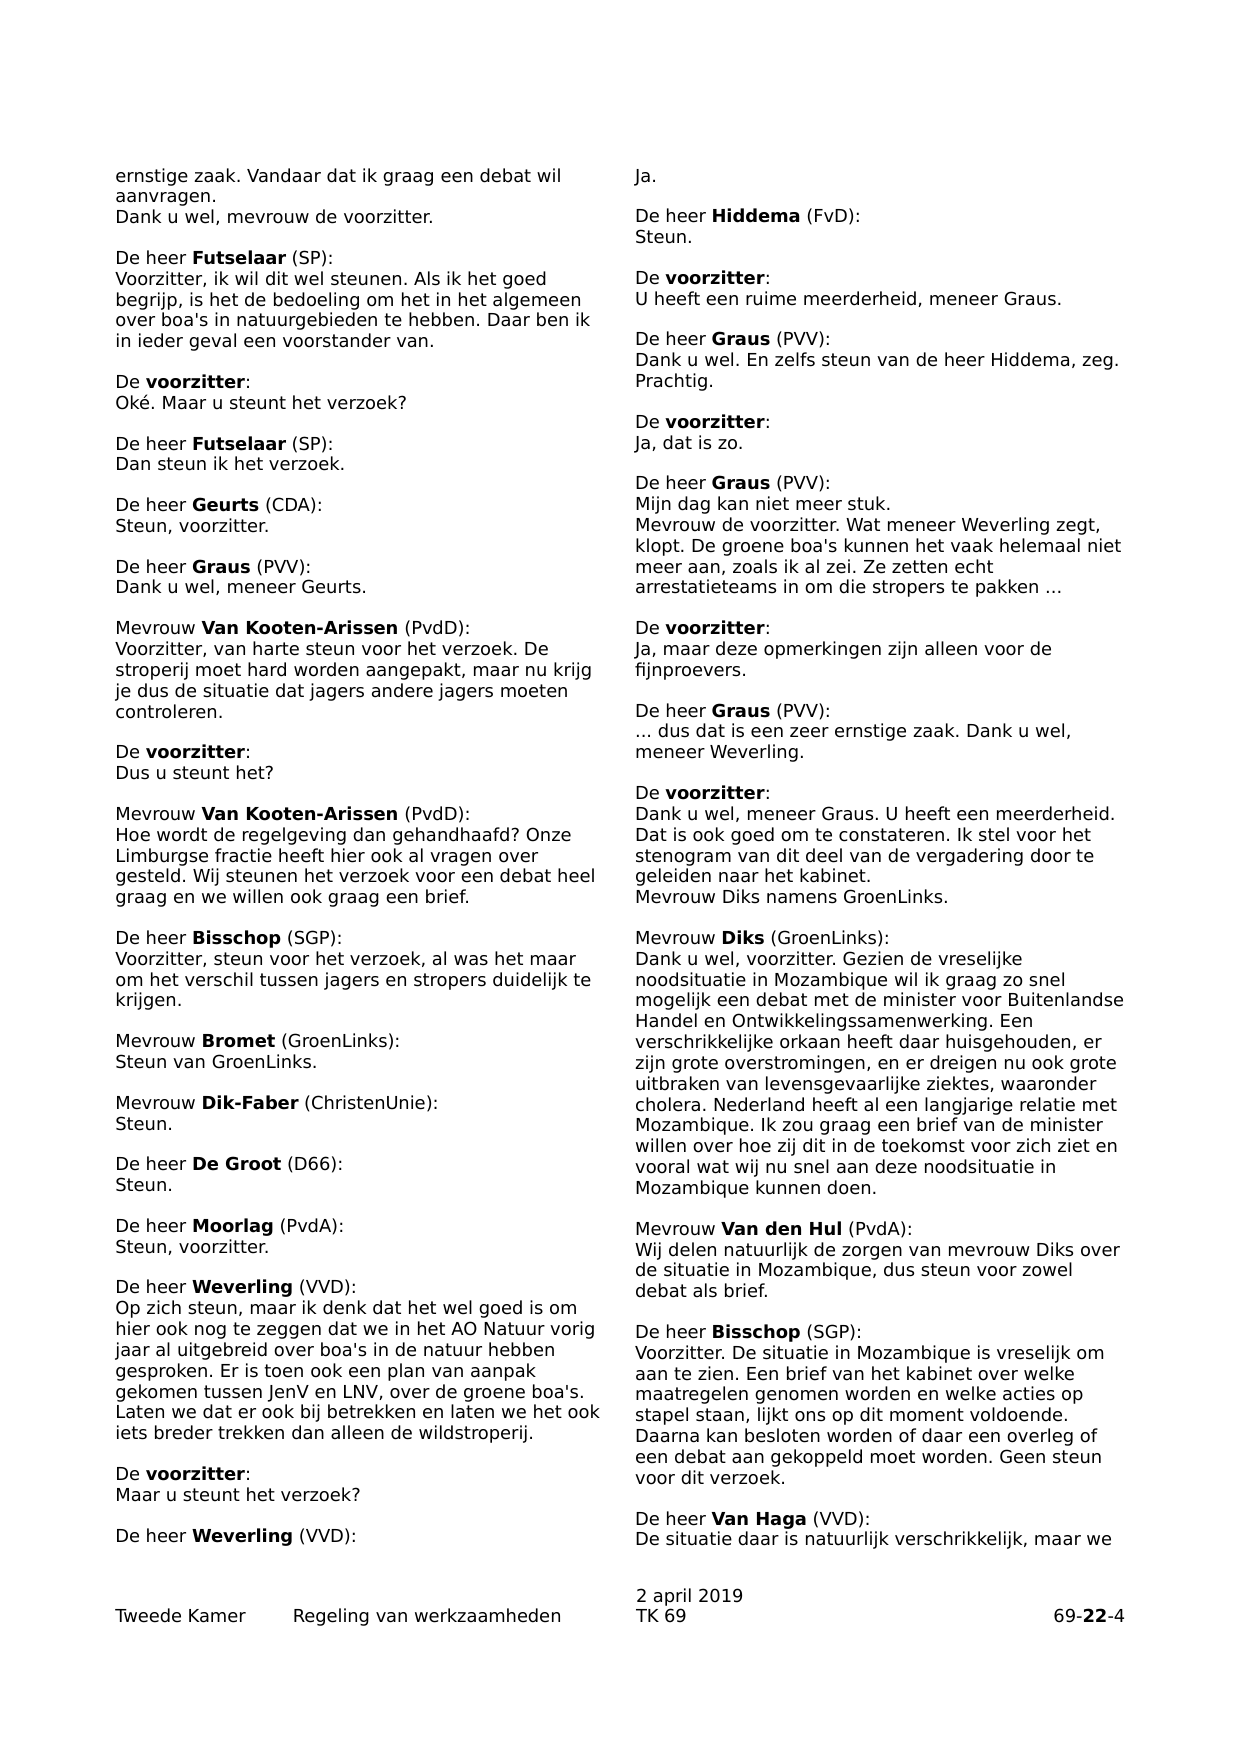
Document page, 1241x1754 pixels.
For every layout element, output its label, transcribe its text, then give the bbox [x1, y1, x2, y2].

text Op zich steun, maar ik denk dat het wel goed is om hier ook nog te zeggen dat we in het AO Natuur vorig jaar al uitgebreid over boa's in de natuur hebben gesproken. Er is toen ook een plan van aanpak gekomen tussen JenV en LNV, over de groene boa's. Laten we dat er ook bij betrekken en laten we het ook iets breder trekken dan alleen de wildstroperij. [115, 1298, 605, 1444]
text Steun, voorzitter. [115, 516, 605, 537]
text Mevrouw Diks namens GroenLinks. [635, 887, 1125, 908]
text ernstige zaak. Vandaar dat ik graag een debat wil aanvragen. [115, 165, 605, 207]
text Mijn dag kan niet meer stuk. [635, 494, 1125, 515]
text ... dus dat is een zeer ernstige zaak. Dank u wel, meneer Weverling. [635, 721, 1125, 763]
text Ja, dat is zo. [635, 432, 1125, 453]
text De heer Graus (PVV): [635, 473, 1125, 494]
text Wij delen natuurlijk de zorgen van mevrouw Diks over de situatie in Mozambique, dus steun voor zowel debat als brief. [635, 1239, 1125, 1302]
text Oké. Maar u steunt het verzoek? [115, 393, 605, 413]
text De heer Graus (PVV): [635, 329, 1125, 350]
text Voorzitter, steun voor het verzoek, al was het maar om het verschil tussen jagers en stropers duidelijk te krijgen. [115, 948, 605, 1011]
text De voorzitter: [115, 742, 605, 763]
text Voorzitter, ik wil dit wel steunen. Als ik het goed begrijp, is het de bedoeling om het in het algemeen over boa's in natuurgebieden te hebben. Daar ben ik in ieder geval een voorstander van. [115, 268, 605, 352]
text De situatie daar is natuurlijk verschrikkelijk, maar we [635, 1529, 1125, 1550]
text Dank u wel, meneer Geurts. [115, 577, 605, 598]
text De heer Hiddema (FvD): [635, 206, 1125, 227]
text De voorzitter: [635, 618, 1125, 639]
text De heer Futselaar (SP): [115, 248, 605, 268]
text De voorzitter: [635, 268, 1125, 288]
text Dus u steunt het? [115, 763, 605, 784]
text Mevrouw Bromet (GroenLinks): [115, 1031, 605, 1052]
text Dank u wel. En zelfs steun van de heer Hiddema, zeg. Prachtig. [635, 350, 1125, 392]
text De heer Bisschop (SGP): [115, 928, 605, 948]
text De heer Futselaar (SP): [115, 433, 605, 454]
text De heer Bisschop (SGP): [635, 1322, 1125, 1342]
text Steun. [115, 1175, 605, 1196]
text De heer Van Haga (VVD): [635, 1508, 1125, 1529]
text Mevrouw Van den Hul (PvdA): [635, 1218, 1125, 1239]
text Steun, voorzitter. [115, 1236, 605, 1257]
text De heer Weverling (VVD): [115, 1277, 605, 1298]
text De heer Graus (PVV): [115, 557, 605, 577]
text De voorzitter: [115, 1464, 605, 1484]
text Steun. [115, 1113, 605, 1134]
text Mevrouw Dik-Faber (ChristenUnie): [115, 1093, 605, 1113]
text Mevrouw de voorzitter. Wat meneer Weverling zegt, klopt. De groene boa's kunnen het vaak helemaal niet meer aan, zoals ik al zei. Ze zetten echt arrestatieteams in om die stropers te pakken ... [635, 515, 1125, 598]
text Steun. [635, 227, 1125, 248]
text U heeft een ruime meerderheid, meneer Graus. [635, 288, 1125, 309]
text De voorzitter: [635, 783, 1125, 804]
text De voorzitter: [635, 412, 1125, 432]
text Mevrouw Van Kooten-Arissen (PvdD): [115, 804, 605, 824]
text Dank u wel, meneer Graus. U heeft een meerderheid. Dat is ook goed om te constateren. Ik stel voor het stenogram van dit deel van de vergadering door te geleiden naar het kabinet. [635, 804, 1125, 887]
text De heer Weverling (VVD): [115, 1525, 605, 1546]
text De heer Geurts (CDA): [115, 495, 605, 516]
text De heer Moorlag (PvdA): [115, 1216, 605, 1236]
text De voorzitter: [115, 372, 605, 393]
text De heer De Groot (D66): [115, 1154, 605, 1175]
text Dank u wel, mevrouw de voorzitter. [115, 207, 605, 228]
text Ja, maar deze opmerkingen zijn alleen voor de fijnproevers. [635, 639, 1125, 681]
text Steun van GroenLinks. [115, 1052, 605, 1073]
text Mevrouw Diks (GroenLinks): [635, 928, 1125, 948]
text Hoe wordt de regelgeving dan gehandhaafd? Onze Limburgse fractie heeft hier ook al vragen over gesteld. Wij steunen het verzoek voor een debat heel graag en we willen ook graag een brief. [115, 824, 605, 908]
text Dank u wel, voorzitter. Gezien de vreselijke noodsituatie in Mozambique wil ik graag zo snel mogelijk een debat met de minister voor Buitenlandse Handel en Ontwikkelingssamenwerking. Een verschrikkelijke orkaan heeft daar huisgehouden, er zijn grote overstromingen, en er dreigen nu ook grote uitbraken van levensgevaarlijke ziektes, waaronder cholera. Nederland heeft al een langjarige relatie met Mozambique. Ik zou graag een brief van de minister willen over hoe zij dit in de toekomst voor zich ziet en vooral wat wij nu snel aan deze noodsituatie in Mozambique kunnen doen. [635, 948, 1125, 1198]
text Mevrouw Van Kooten-Arissen (PvdD): [115, 618, 605, 639]
text Dan steun ik het verzoek. [115, 454, 605, 475]
text De heer Graus (PVV): [635, 701, 1125, 721]
text Voorzitter, van harte steun voor het verzoek. De stroperij moet hard worden aangepakt, maar nu krijg je dus de situatie dat jagers andere jagers moeten controleren. [115, 639, 605, 722]
text Maar u steunt het verzoek? [115, 1484, 605, 1505]
text Voorzitter. De situatie in Mozambique is vreselijk om aan te zien. Een brief van het kabinet over welke maatregelen genomen worden en welke acties op stapel staan, lijkt ons op dit moment voldoende. Daarna kan besloten worden of daar een overleg of een debat aan gekoppeld moet worden. Geen steun voor dit verzoek. [635, 1342, 1125, 1488]
text Ja. [635, 165, 1125, 186]
